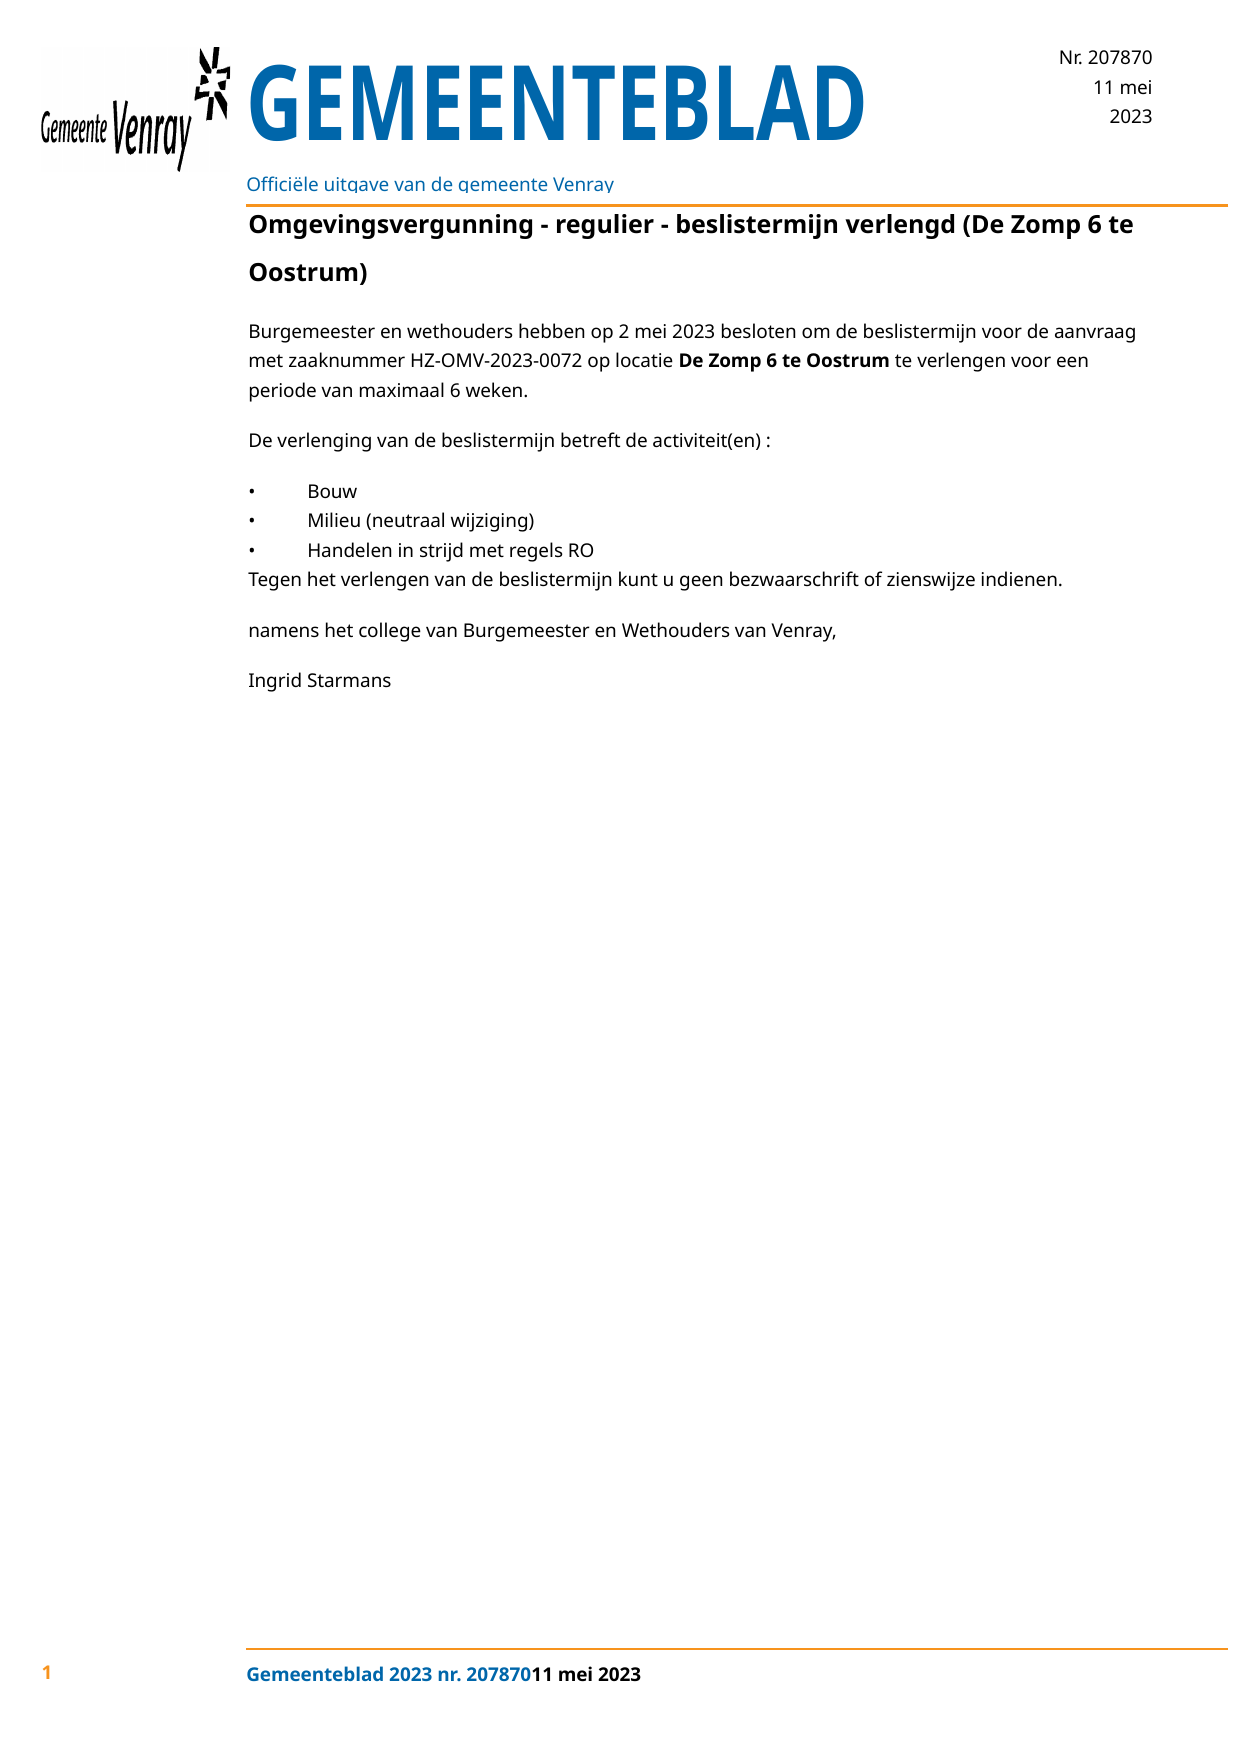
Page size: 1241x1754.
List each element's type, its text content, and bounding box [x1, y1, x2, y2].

text De verlenging van de beslistermijn betreft de activiteit(en) : [248, 427, 1152, 453]
text Tegen het verlengen van de beslistermijn kunt u geen bezwaarschrift of zienswijze indienen. [248, 567, 1152, 592]
list Milieu (neutraal wijziging) [248, 507, 1152, 533]
text Burgemeester en wethouders hebben op 2 mei 2023 besloten om de beslistermijn voor de aanvraag met zaaknummer HZ-OMV-2023-0072 op locatie De Zomp 6 te Oostrum te verlengen voor een periode van maximaal 6 weken. [248, 318, 1152, 403]
text Ingrid Starmans [248, 667, 1152, 693]
list Bouw [248, 478, 1152, 504]
text Omgevingsvergunning - regulier - beslistermijn verlengd (De Zomp 6 te Oostrum) [248, 207, 1152, 288]
text namens het college van Burgemeester en Wethouders van Venray, [248, 617, 1152, 643]
list Handelen in strijd met regels RO [248, 537, 1152, 563]
picture [41, 47, 231, 172]
